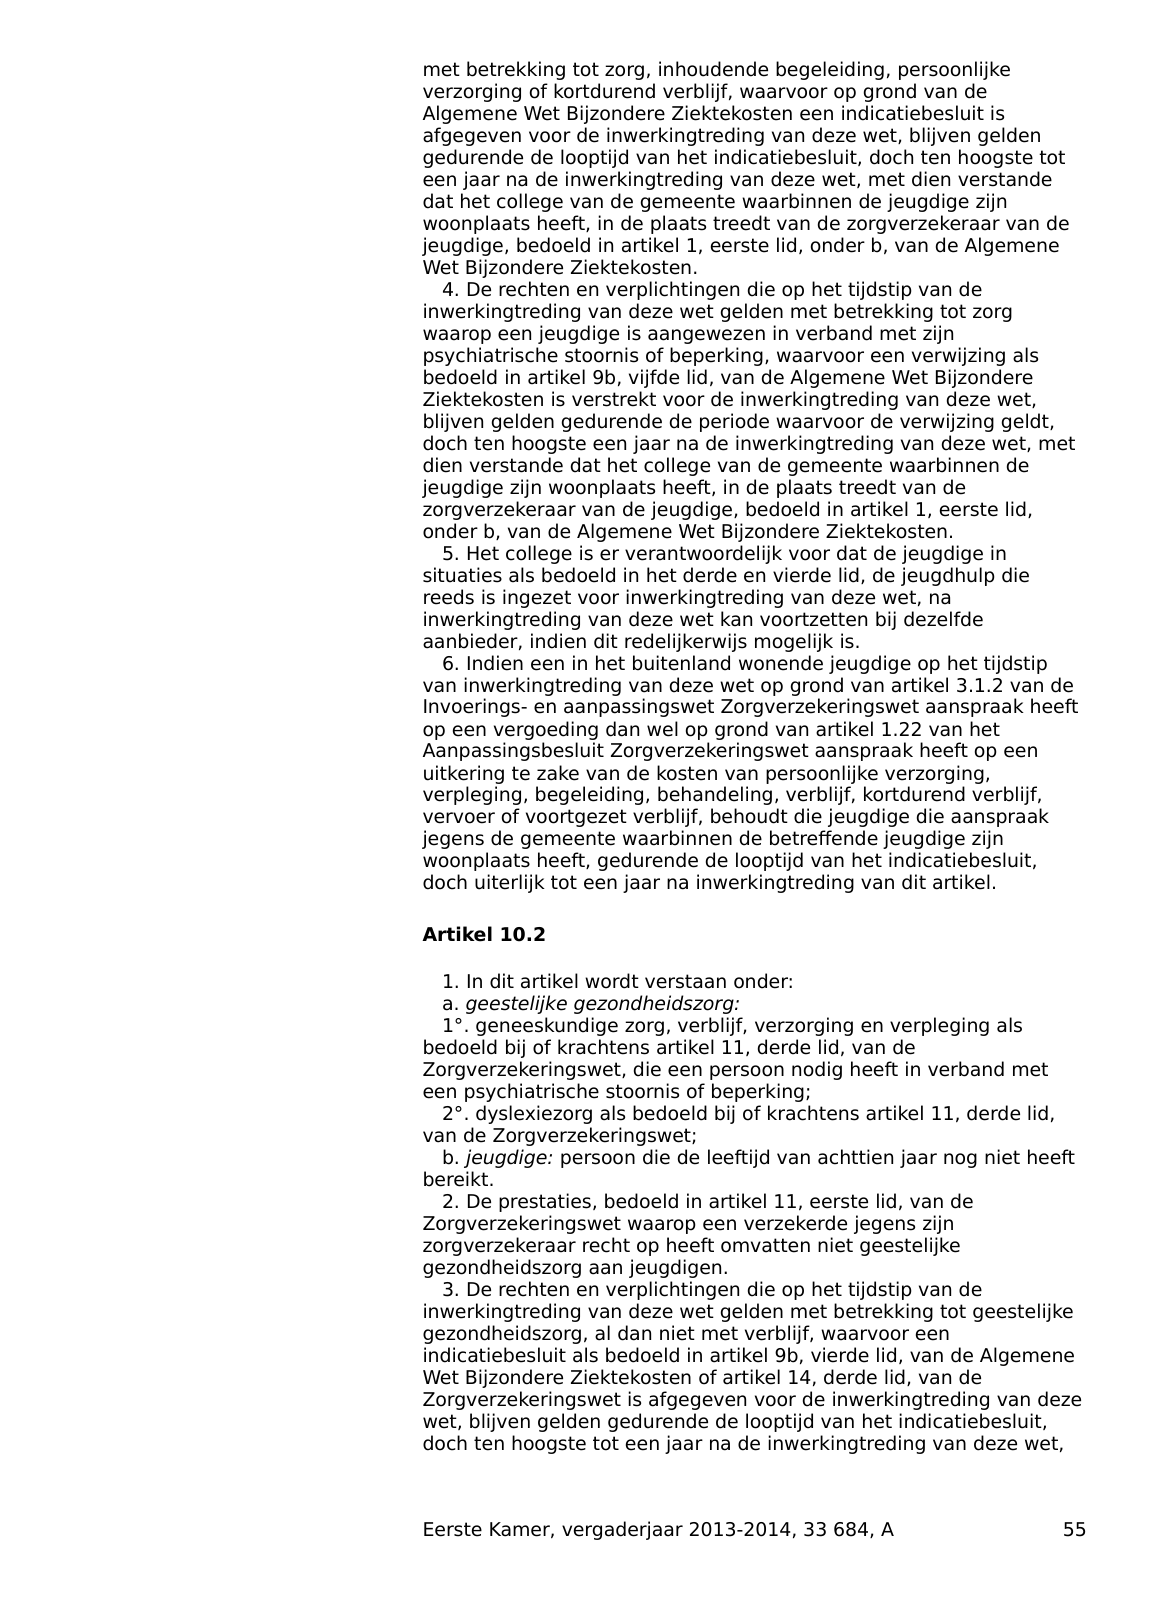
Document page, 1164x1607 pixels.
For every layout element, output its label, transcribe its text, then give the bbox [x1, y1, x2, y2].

text 4. De rechten en verplichtingen die op het tijdstip van de inwerkingtreding van deze wet gelden met betrekking tot zorg waarop een jeugdige is aangewezen in verband met zijn psychiatrische stoornis of beperking, waarvoor een verwijzing als bedoeld in artikel 9b, vijfde lid, van de Algemene Wet Bijzondere Ziektekosten is verstrekt voor de inwerkingtreding van deze wet, blijven gelden gedurende de periode waarvoor de verwijzing geldt, doch ten hoogste een jaar na de inwerkingtreding van deze wet, met dien verstande dat het college van de gemeente waarbinnen de jeugdige zijn woonplaats heeft, in de plaats treedt van de zorgverzekeraar van de jeugdige, bedoeld in artikel 1, eerste lid, onder b, van de Algemene Wet Bijzondere Ziektekosten. [422, 279, 1087, 543]
text 2°. dyslexiezorg als bedoeld bij of krachtens artikel 11, derde lid, van de Zorgverzekeringswet; [422, 1103, 1087, 1147]
subtitle Artikel 10.2 [422, 924, 1087, 946]
text a. geestelijke gezondheidszorg: [422, 993, 1087, 1015]
text b. jeugdige: persoon die de leeftijd van achttien jaar nog niet heeft bereikt. [422, 1147, 1087, 1191]
text 1°. geneeskundige zorg, verblijf, verzorging en verpleging als bedoeld bij of krachtens artikel 11, derde lid, van de Zorgverzekeringswet, die een persoon nodig heeft in verband met een psychiatrische stoornis of beperking; [422, 1015, 1087, 1103]
text 2. De prestaties, bedoeld in artikel 11, eerste lid, van de Zorgverzekeringswet waarop een verzekerde jegens zijn zorgverzekeraar recht op heeft omvatten niet geestelijke gezondheidszorg aan jeugdigen. [422, 1191, 1087, 1279]
text 5. Het college is er verantwoordelijk voor dat de jeugdige in situaties als bedoeld in het derde en vierde lid, de jeugdhulp die reeds is ingezet voor inwerkingtreding van deze wet, na inwerkingtreding van deze wet kan voortzetten bij dezelfde aanbieder, indien dit redelijkerwijs mogelijk is. [422, 543, 1087, 652]
text 3. De rechten en verplichtingen die op het tijdstip van de inwerkingtreding van deze wet gelden met betrekking tot geestelijke gezondheidszorg, al dan niet met verblijf, waarvoor een indicatiebesluit als bedoeld in artikel 9b, vierde lid, van de Algemene Wet Bijzondere Ziektekosten of artikel 14, derde lid, van de Zorgverzekeringswet is afgegeven voor de inwerkingtreding van deze wet, blijven gelden gedurende de looptijd van het indicatiebesluit, doch ten hoogste tot een jaar na de inwerkingtreding van deze wet, [422, 1279, 1087, 1455]
text met betrekking tot zorg, inhoudende begeleiding, persoonlijke verzorging of kortdurend verblijf, waarvoor op grond van de Algemene Wet Bijzondere Ziektekosten een indicatiebesluit is afgegeven voor de inwerkingtreding van deze wet, blijven gelden gedurende de looptijd van het indicatiebesluit, doch ten hoogste tot een jaar na de inwerkingtreding van deze wet, met dien verstande dat het college van de gemeente waarbinnen de jeugdige zijn woonplaats heeft, in de plaats treedt van de zorgverzekeraar van de jeugdige, bedoeld in artikel 1, eerste lid, onder b, van de Algemene Wet Bijzondere Ziektekosten. [422, 59, 1087, 279]
text 1. In dit artikel wordt verstaan onder: [422, 971, 1087, 993]
text 6. Indien een in het buitenland wonende jeugdige op het tijdstip van inwerkingtreding van deze wet op grond van artikel 3.1.2 van de Invoerings- en aanpassingswet Zorgverzekeringswet aanspraak heeft op een vergoeding dan wel op grond van artikel 1.22 van het Aanpassingsbesluit Zorgverzekeringswet aanspraak heeft op een uitkering te zake van de kosten van persoonlijke verzorging, verpleging, begeleiding, behandeling, verblijf, kortdurend verblijf, vervoer of voortgezet verblijf, behoudt die jeugdige die aanspraak jegens de gemeente waarbinnen de betreffende jeugdige zijn woonplaats heeft, gedurende de looptijd van het indicatiebesluit, doch uiterlijk tot een jaar na inwerkingtreding van dit artikel. [422, 652, 1087, 894]
